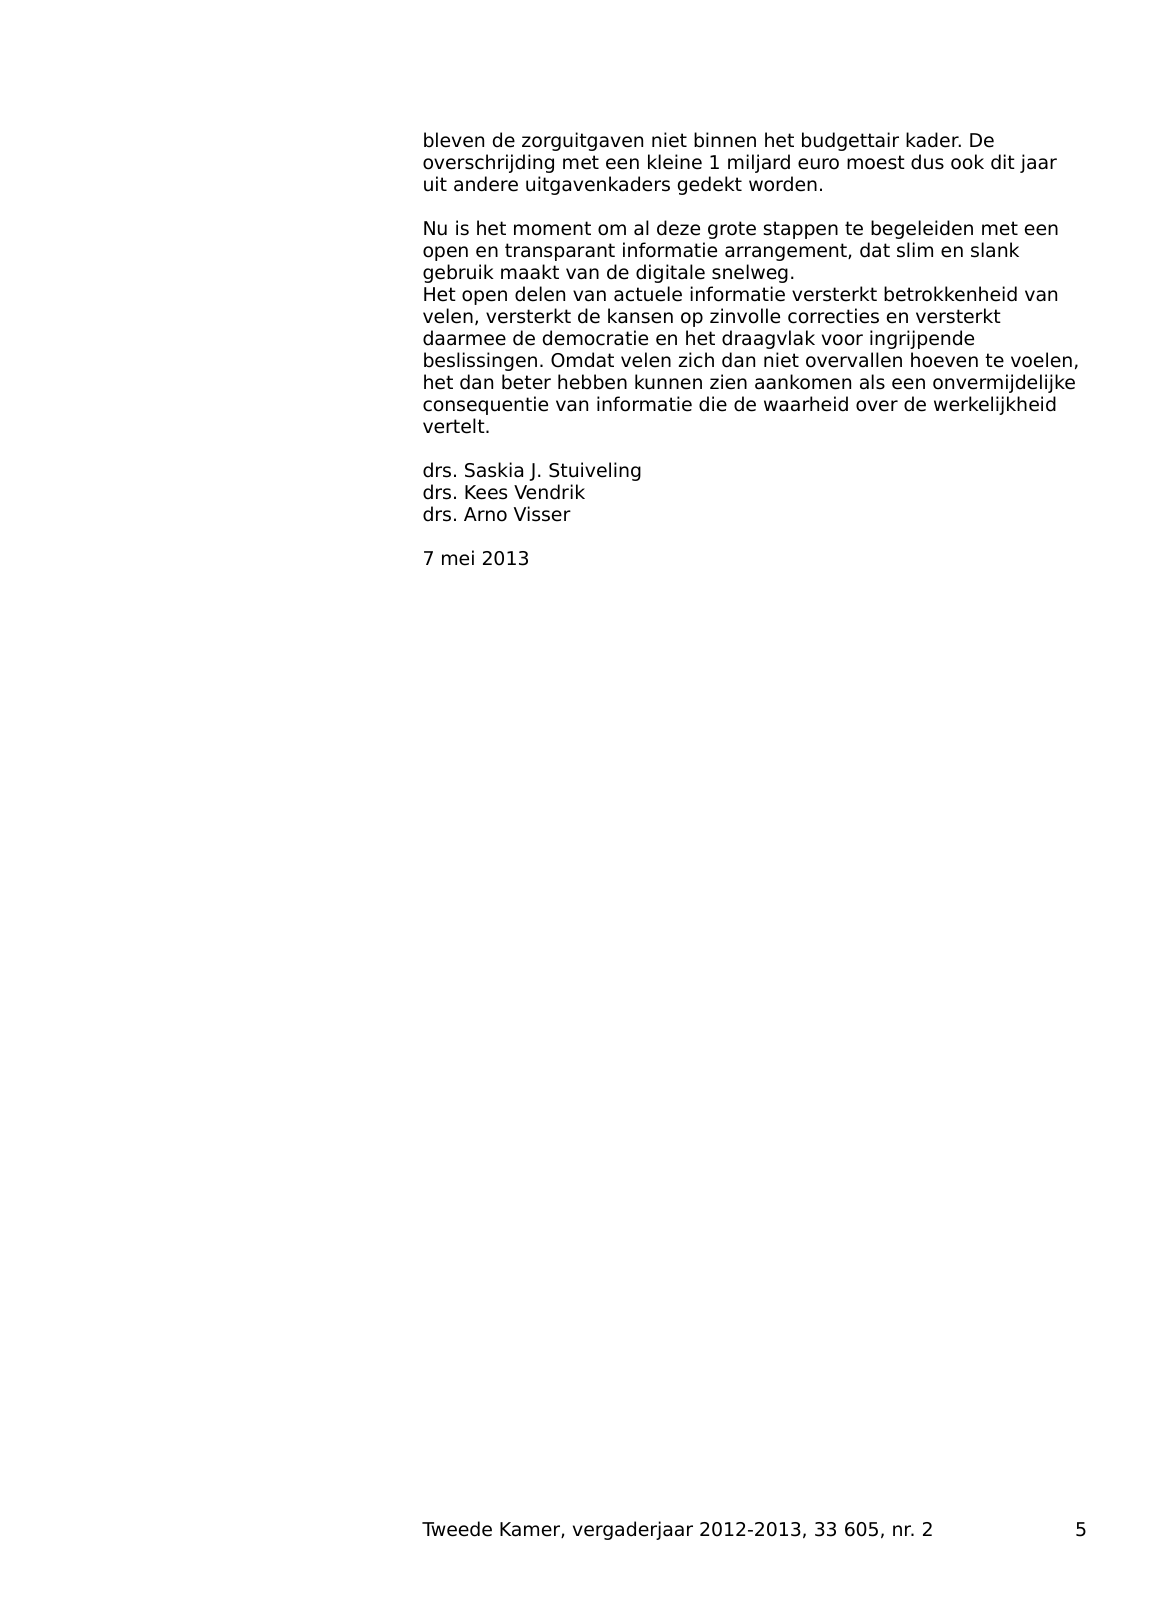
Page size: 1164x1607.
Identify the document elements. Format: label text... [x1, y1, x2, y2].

text 7 mei 2013 [422, 548, 1087, 570]
text drs. Arno Visser [422, 504, 1087, 526]
text drs. Kees Vendrik [422, 482, 1087, 504]
text Het open delen van actuele informatie versterkt betrokkenheid van velen, versterkt de kansen op zinvolle correcties en versterkt daarmee de democratie en het draagvlak voor ingrijpende beslissingen. Omdat velen zich dan niet overvallen hoeven te voelen, het dan beter hebben kunnen zien aankomen als een onvermijdelijke consequentie van informatie die de waarheid over de werkelijkheid vertelt. [422, 284, 1087, 438]
text drs. Saskia J. Stuiveling [422, 460, 1087, 482]
text bleven de zorguitgaven niet binnen het budgettair kader. De overschrijding met een kleine 1 miljard euro moest dus ook dit jaar uit andere uitgavenkaders gedekt worden. [422, 130, 1087, 196]
text Nu is het moment om al deze grote stappen te begeleiden met een open en transparant informatie arrangement, dat slim en slank gebruik maakt van de digitale snelweg. [422, 218, 1087, 284]
